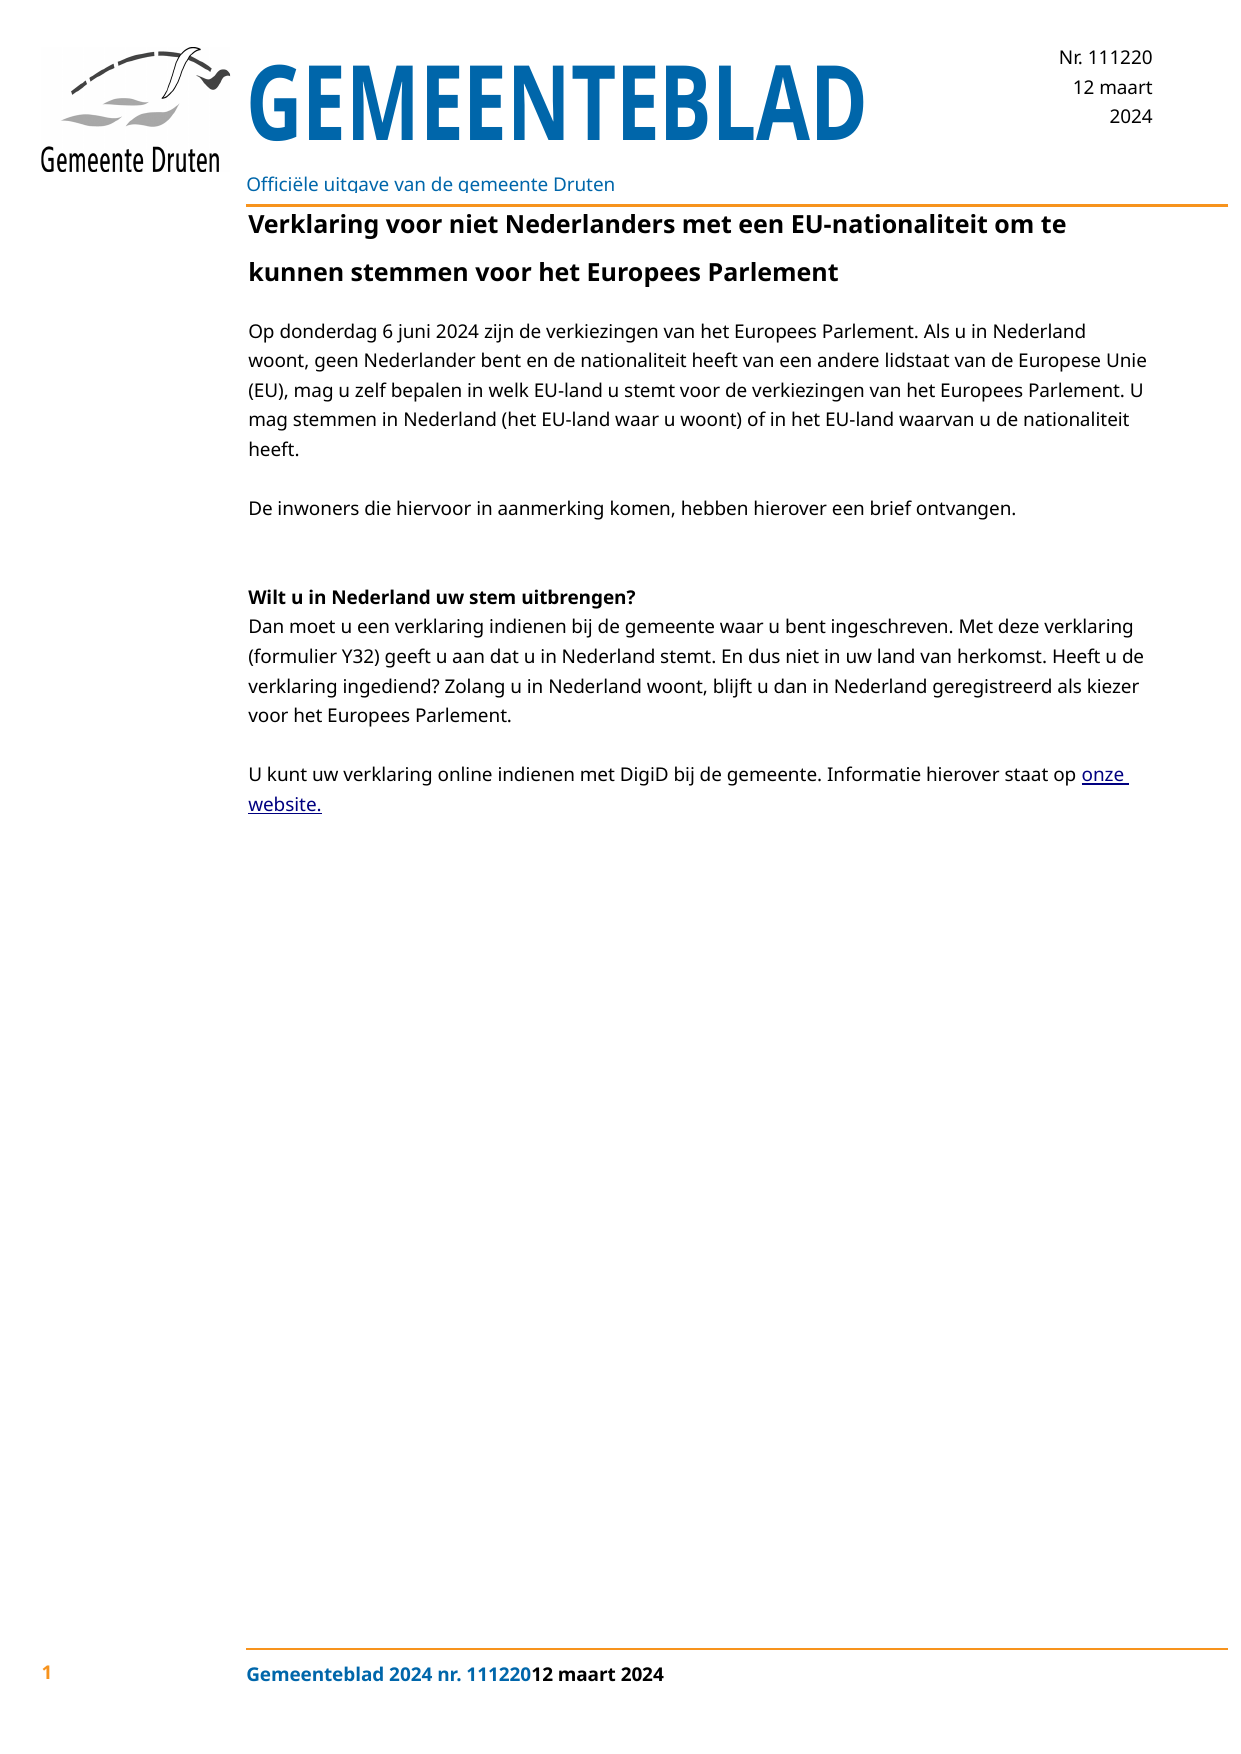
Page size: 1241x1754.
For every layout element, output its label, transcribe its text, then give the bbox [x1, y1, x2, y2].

text Wilt u in Nederland uw stem uitbrengen? [248, 584, 1152, 610]
text U kunt uw verklaring online indienen met DigiD bij de gemeente. Informatie hierover staat op onze website. [248, 762, 1152, 817]
text Dan moet u een verklaring indienen bij de gemeente waar u bent ingeschreven. Met deze verklaring (formulier Y32) geeft u aan dat u in Nederland stemt. En dus niet in uw land van herkomst. Heeft u de verklaring ingediend? Zolang u in Nederland woont, blijft u dan in Nederland geregistreerd als kiezer voor het Europees Parlement. [248, 614, 1152, 728]
text De inwoners die hiervoor in aanmerking komen, hebben hierover een brief ontvangen. [248, 495, 1152, 521]
text Verklaring voor niet Nederlanders met een EU-nationaliteit om te kunnen stemmen voor het Europees Parlement [248, 207, 1152, 288]
picture [41, 47, 231, 172]
text Op donderdag 6 juni 2024 zijn de verkiezingen van het Europees Parlement. Als u in Nederland woont, geen Nederlander bent en de nationaliteit heeft van een andere lidstaat van de Europese Unie (EU), mag u zelf bepalen in welk EU-land u stemt voor de verkiezingen van het Europees Parlement. U mag stemmen in Nederland (het EU-land waar u woont) of in het EU-land waarvan u de nationaliteit heeft. [248, 318, 1152, 462]
